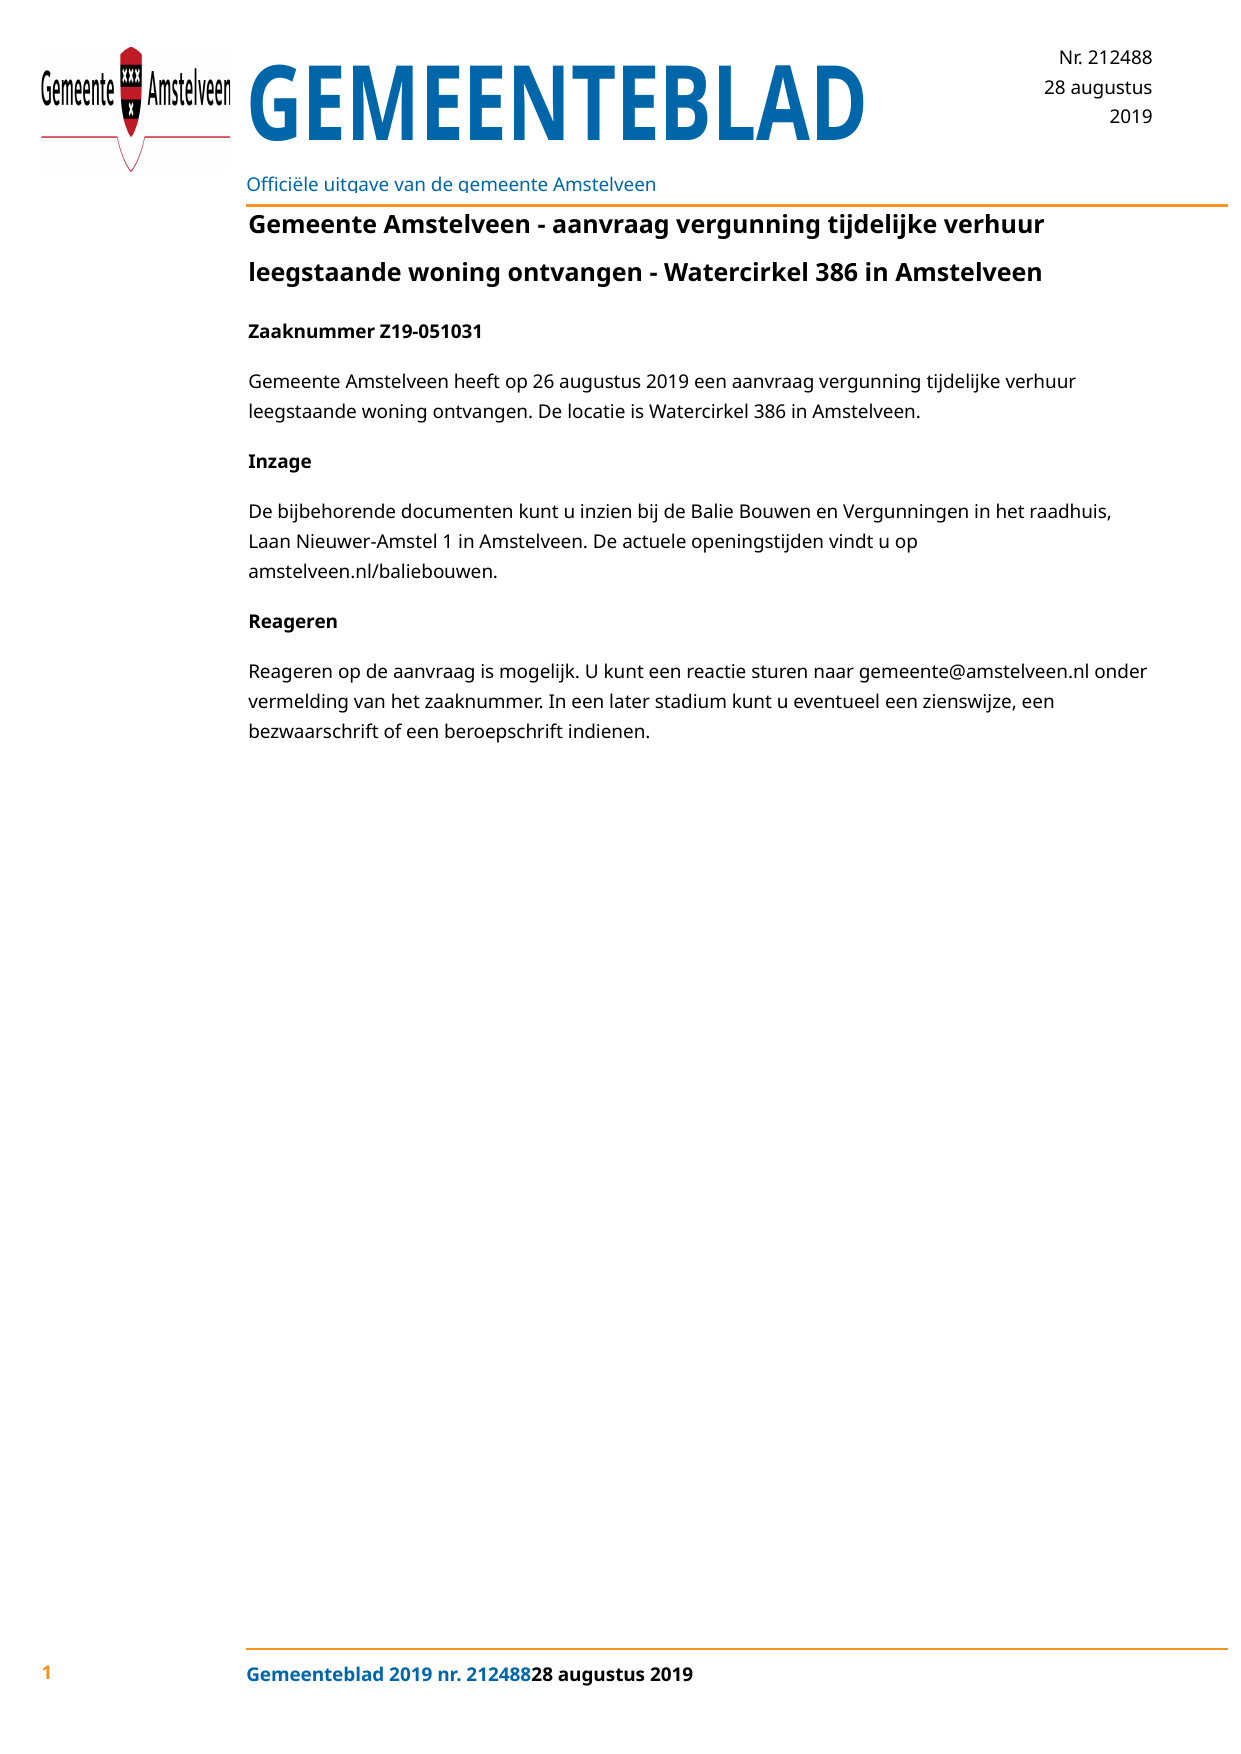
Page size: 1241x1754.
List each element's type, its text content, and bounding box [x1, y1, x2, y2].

text Inzage [248, 448, 1152, 474]
text Reageren op de aanvraag is mogelijk. U kunt een reactie sturen naar gemeente@amstelveen.nl onder vermelding van het zaaknummer. In een later stadium kunt u eventueel een zienswijze, een bezwaarschrift of een beroepschrift indienen. [248, 659, 1152, 744]
text Reageren [248, 608, 1152, 634]
text Gemeente Amstelveen heeft op 26 augustus 2019 een aanvraag vergunning tijdelijke verhuur leegstaande woning ontvangen. De locatie is Watercirkel 386 in Amstelveen. [248, 368, 1152, 424]
picture [41, 47, 231, 172]
text Gemeente Amstelveen - aanvraag vergunning tijdelijke verhuur leegstaande woning ontvangen - Watercirkel 386 in Amstelveen [248, 207, 1152, 288]
text Zaaknummer Z19-051031 [248, 318, 1152, 344]
text De bijbehorende documenten kunt u inzien bij de Balie Bouwen en Vergunningen in het raadhuis, Laan Nieuwer-Amstel 1 in Amstelveen. De actuele openingstijden vindt u op amstelveen.nl/baliebouwen. [248, 499, 1152, 584]
